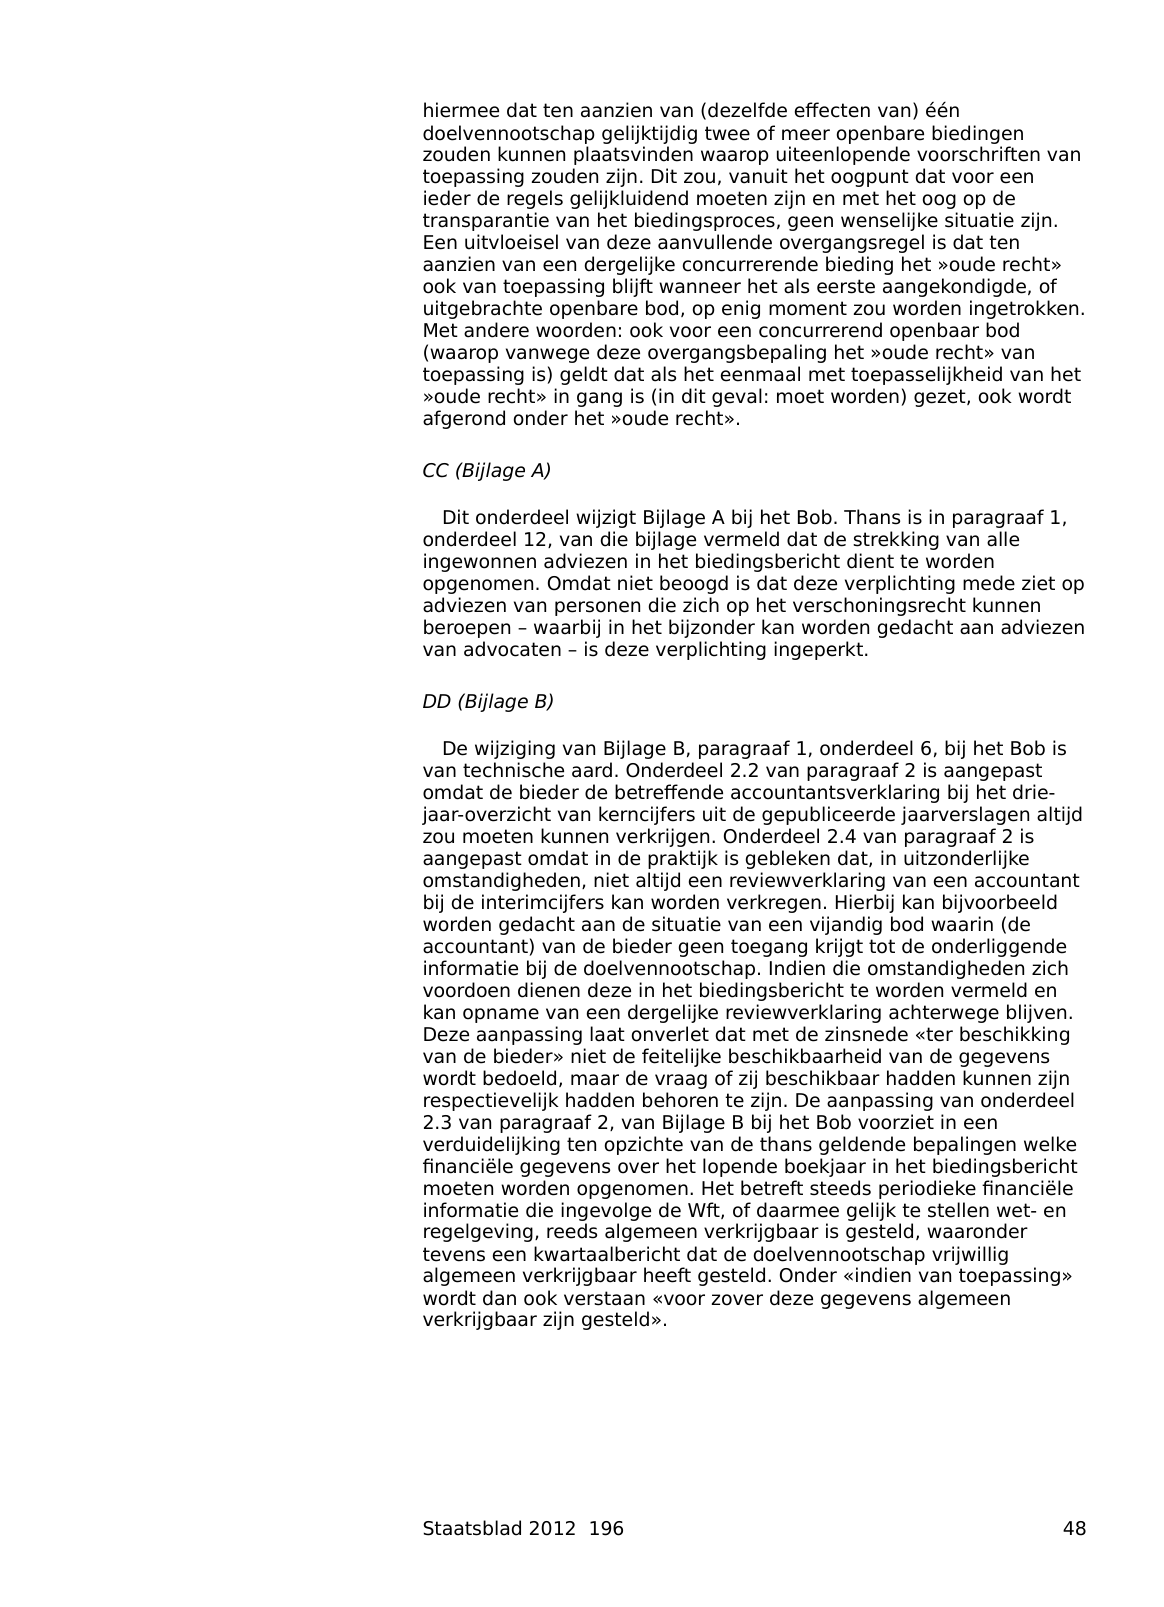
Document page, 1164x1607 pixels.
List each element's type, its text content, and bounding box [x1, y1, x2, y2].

subtitle DD (Bijlage B) [422, 691, 1087, 713]
subtitle CC (Bijlage A) [422, 460, 1087, 482]
text De wijziging van Bijlage B, paragraaf 1, onderdeel 6, bij het Bob is van technische aard. Onderdeel 2.2 van paragraaf 2 is aangepast omdat de bieder de betreffende accountantsverklaring bij het drie-jaar-overzicht van kerncijfers uit de gepubliceerde jaarverslagen altijd zou moeten kunnen verkrijgen. Onderdeel 2.4 van paragraaf 2 is aangepast omdat in de praktijk is gebleken dat, in uitzonderlijke omstandigheden, niet altijd een reviewverklaring van een accountant bij de interimcijfers kan worden verkregen. Hierbij kan bijvoorbeeld worden gedacht aan de situatie van een vijandig bod waarin (de accountant) van de bieder geen toegang krijgt tot de onderliggende informatie bij de doelvennootschap. Indien die omstandigheden zich voordoen dienen deze in het biedingsbericht te worden vermeld en kan opname van een dergelijke reviewverklaring achterwege blijven. Deze aanpassing laat onverlet dat met de zinsnede «ter beschikking van de bieder» niet de feitelijke beschikbaarheid van de gegevens wordt bedoeld, maar de vraag of zij beschikbaar hadden kunnen zijn respectievelijk hadden behoren te zijn. De aanpassing van onderdeel 2.3 van paragraaf 2, van Bijlage B bij het Bob voorziet in een verduidelijking ten opzichte van de thans geldende bepalingen welke financiële gegevens over het lopende boekjaar in het biedingsbericht moeten worden opgenomen. Het betreft steeds periodieke financiële informatie die ingevolge de Wft, of daarmee gelijk te stellen wet- en regelgeving, reeds algemeen verkrijgbaar is gesteld, waaronder tevens een kwartaalbericht dat de doelvennootschap vrijwillig algemeen verkrijgbaar heeft gesteld. Onder «indien van toepassing» wordt dan ook verstaan «voor zover deze gegevens algemeen verkrijgbaar zijn gesteld». [422, 738, 1087, 1331]
text hiermee dat ten aanzien van (dezelfde effecten van) één doelvennootschap gelijktijdig twee of meer openbare biedingen zouden kunnen plaatsvinden waarop uiteenlopende voorschriften van toepassing zouden zijn. Dit zou, vanuit het oogpunt dat voor een ieder de regels gelijkluidend moeten zijn en met het oog op de transparantie van het biedingsproces, geen wenselijke situatie zijn. Een uitvloeisel van deze aanvullende overgangsregel is dat ten aanzien van een dergelijke concurrerende bieding het »oude recht» ook van toepassing blijft wanneer het als eerste aangekondigde, of uitgebrachte openbare bod, op enig moment zou worden ingetrokken. Met andere woorden: ook voor een concurrerend openbaar bod (waarop vanwege deze overgangsbepaling het »oude recht» van toepassing is) geldt dat als het eenmaal met toepasselijkheid van het »oude recht» in gang is (in dit geval: moet worden) gezet, ook wordt afgerond onder het »oude recht». [422, 100, 1087, 430]
text Dit onderdeel wijzigt Bijlage A bij het Bob. Thans is in paragraaf 1, onderdeel 12, van die bijlage vermeld dat de strekking van alle ingewonnen adviezen in het biedingsbericht dient te worden opgenomen. Omdat niet beoogd is dat deze verplichting mede ziet op adviezen van personen die zich op het verschoningsrecht kunnen beroepen – waarbij in het bijzonder kan worden gedacht aan adviezen van advocaten – is deze verplichting ingeperkt. [422, 507, 1087, 661]
